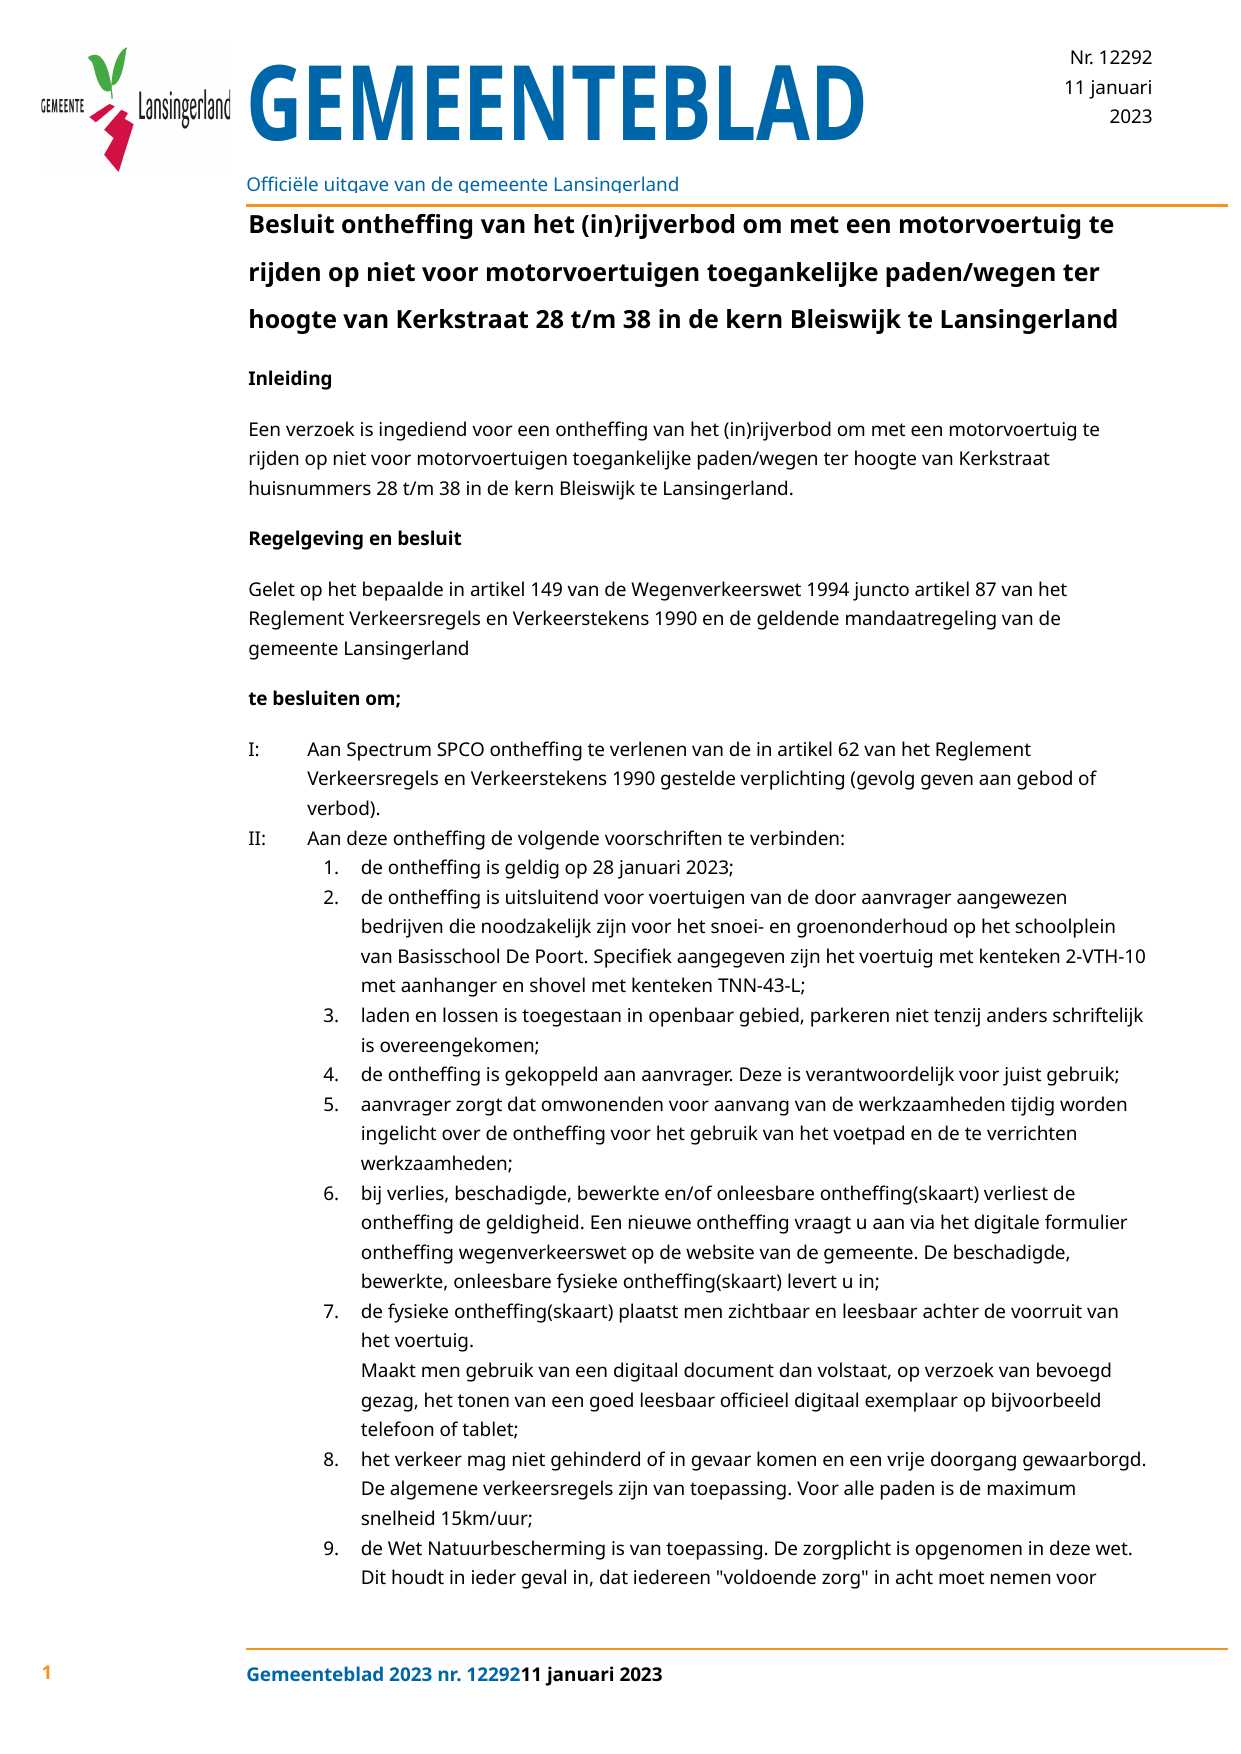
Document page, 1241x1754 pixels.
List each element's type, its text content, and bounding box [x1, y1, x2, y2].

list Maakt men gebruik van een digitaal document dan volstaat, op verzoek van bevoegd gezag, het tonen van een goed leesbaar officieel digitaal exemplaar op bijvoorbeeld telefoon of tablet; [323, 1357, 1152, 1442]
list laden en lossen is toegestaan in openbaar gebied, parkeren niet tenzij anders schriftelijk is overeengekomen; [323, 1002, 1152, 1057]
list de ontheffing is geldig op 28 januari 2023; [323, 854, 1152, 880]
text te besluiten om; [248, 686, 1152, 711]
text Besluit ontheffing van het (in)rijverbod om met een motorvoertuig te rijden op niet voor motorvoertuigen toegankelijke paden/wegen ter hoogte van Kerkstraat 28 t/m 38 in de kern Bleiswijk te Lansingerland [248, 207, 1152, 336]
picture [41, 47, 231, 172]
text Gelet op het bepaalde in artikel 149 van de Wegenverkeerswet 1994 juncto artikel 87 van het Reglement Verkeersregels en Verkeerstekens 1990 en de geldende mandaatregeling van de gemeente Lansingerland [248, 576, 1152, 661]
list aanvrager zorgt dat omwonenden voor aanvang van de werkzaamheden tijdig worden ingelicht over de ontheffing voor het gebruik van het voetpad en de te verrichten werkzaamheden; [323, 1091, 1152, 1176]
text Regelgeving en besluit [248, 526, 1152, 551]
list de ontheffing is gekoppeld aan aanvrager. Deze is verantwoordelijk voor juist gebruik; [323, 1061, 1152, 1087]
text Een verzoek is ingediend voor een ontheffing van het (in)rijverbod om met een motorvoertuig te rijden op niet voor motorvoertuigen toegankelijke paden/wegen ter hoogte van Kerkstraat huisnummers 28 t/m 38 in de kern Bleiswijk te Lansingerland. [248, 416, 1152, 501]
list de Wet Natuurbescherming is van toepassing. De zorgplicht is opgenomen in deze wet. Dit houdt in ieder geval in, dat iedereen "voldoende zorg" in acht moet nemen voor [323, 1535, 1152, 1590]
list Aan Spectrum SPCO ontheffing te verlenen van de in artikel 62 van het Reglement Verkeersregels en Verkeerstekens 1990 gestelde verplichting (gevolg geven aan gebod of verbod). [248, 736, 1152, 821]
list de ontheffing is uitsluitend voor voertuigen van de door aanvrager aangewezen bedrijven die noodzakelijk zijn voor het snoei- en groenonderhoud op het schoolplein van Basisschool De Poort. Specifiek aangegeven zijn het voertuig met kenteken 2-VTH-10 met aanhanger en shovel met kenteken TNN-43-L; [323, 884, 1152, 998]
list de fysieke ontheffing(skaart) plaatst men zichtbaar en leesbaar achter de voorruit van het voertuig. [323, 1298, 1152, 1353]
text Inleiding [248, 366, 1152, 391]
list het verkeer mag niet gehinderd of in gevaar komen en een vrije doorgang gewaarborgd. De algemene verkeersregels zijn van toepassing. Voor alle paden is de maximum snelheid 15km/uur; [323, 1446, 1152, 1531]
list bij verlies, beschadigde, bewerkte en/of onleesbare ontheffing(skaart) verliest de ontheffing de geldigheid. Een nieuwe ontheffing vraagt u aan via het digitale formulier ontheffing wegenverkeerswet op de website van de gemeente. De beschadigde, bewerkte, onleesbare fysieke ontheffing(skaart) levert u in; [323, 1180, 1152, 1294]
list Aan deze ontheffing de volgende voorschriften te verbinden: [248, 825, 1152, 850]
